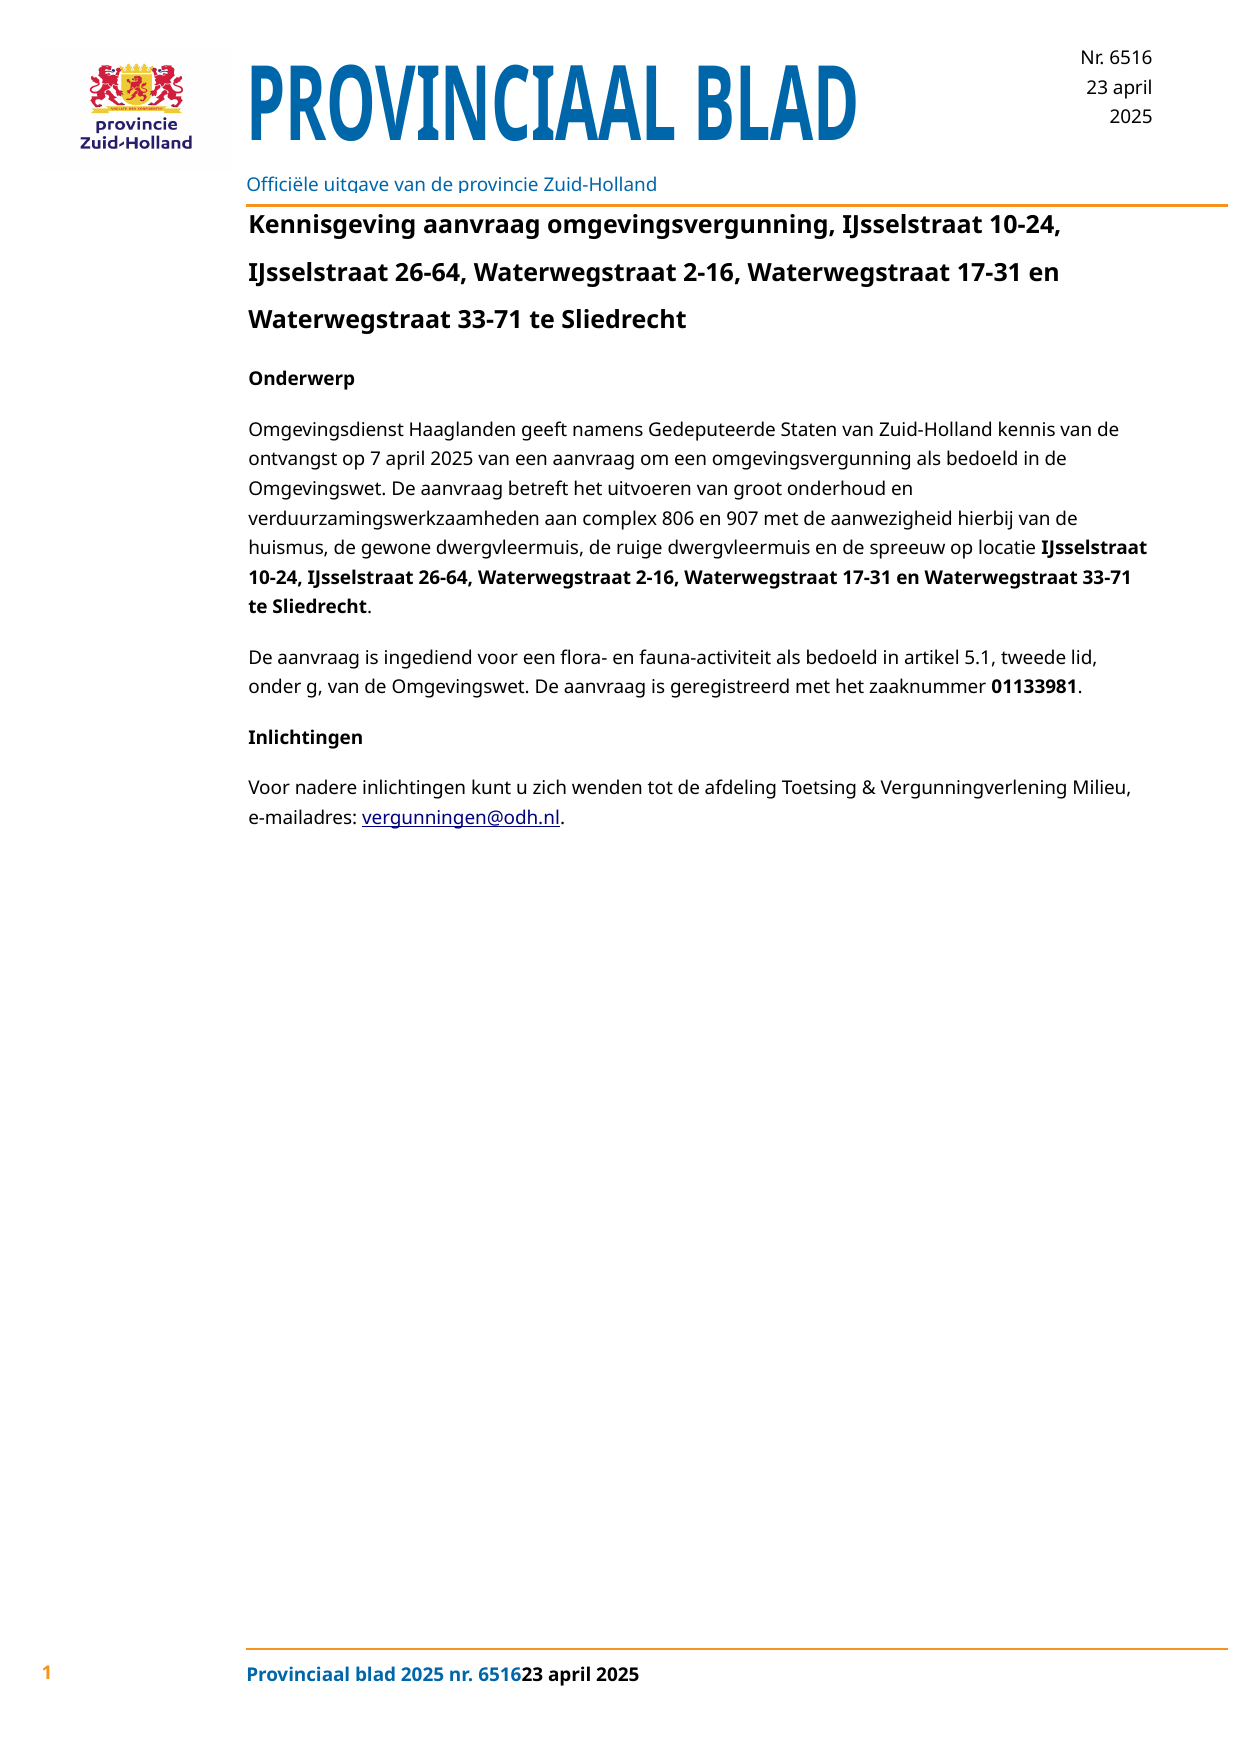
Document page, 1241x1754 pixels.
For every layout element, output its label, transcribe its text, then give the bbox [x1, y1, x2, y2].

text Omgevingsdienst Haaglanden geeft namens Gedeputeerde Staten van Zuid-Holland kennis van de ontvangst op 7 april 2025 van een aanvraag om een omgevingsvergunning als bedoeld in de Omgevingswet. De aanvraag betreft het uitvoeren van groot onderhoud en verduurzamingswerkzaamheden aan complex 806 en 907 met de aanwezigheid hierbij van de huismus, de gewone dwergvleermuis, de ruige dwergvleermuis en de spreeuw op locatie IJsselstraat 10-24, IJsselstraat 26-64, Waterwegstraat 2-16, Waterwegstraat 17-31 en Waterwegstraat 33-71 te Sliedrecht. [248, 416, 1152, 619]
text Onderwerp [248, 366, 1152, 391]
text Inlichtingen [248, 724, 1152, 749]
picture [41, 47, 231, 172]
text Voor nadere inlichtingen kunt u zich wenden tot de afdeling Toetsing & Vergunningverlening Milieu, e-mailadres: vergunningen@odh.nl. [248, 774, 1152, 829]
text De aanvraag is ingediend voor een flora- en fauna-activiteit als bedoeld in artikel 5.1, tweede lid, onder g, van de Omgevingswet. De aanvraag is geregistreerd met het zaaknummer 01133981. [248, 644, 1152, 699]
text Kennisgeving aanvraag omgevingsvergunning, IJsselstraat 10-24, IJsselstraat 26-64, Waterwegstraat 2-16, Waterwegstraat 17-31 en Waterwegstraat 33-71 te Sliedrecht [248, 207, 1152, 336]
